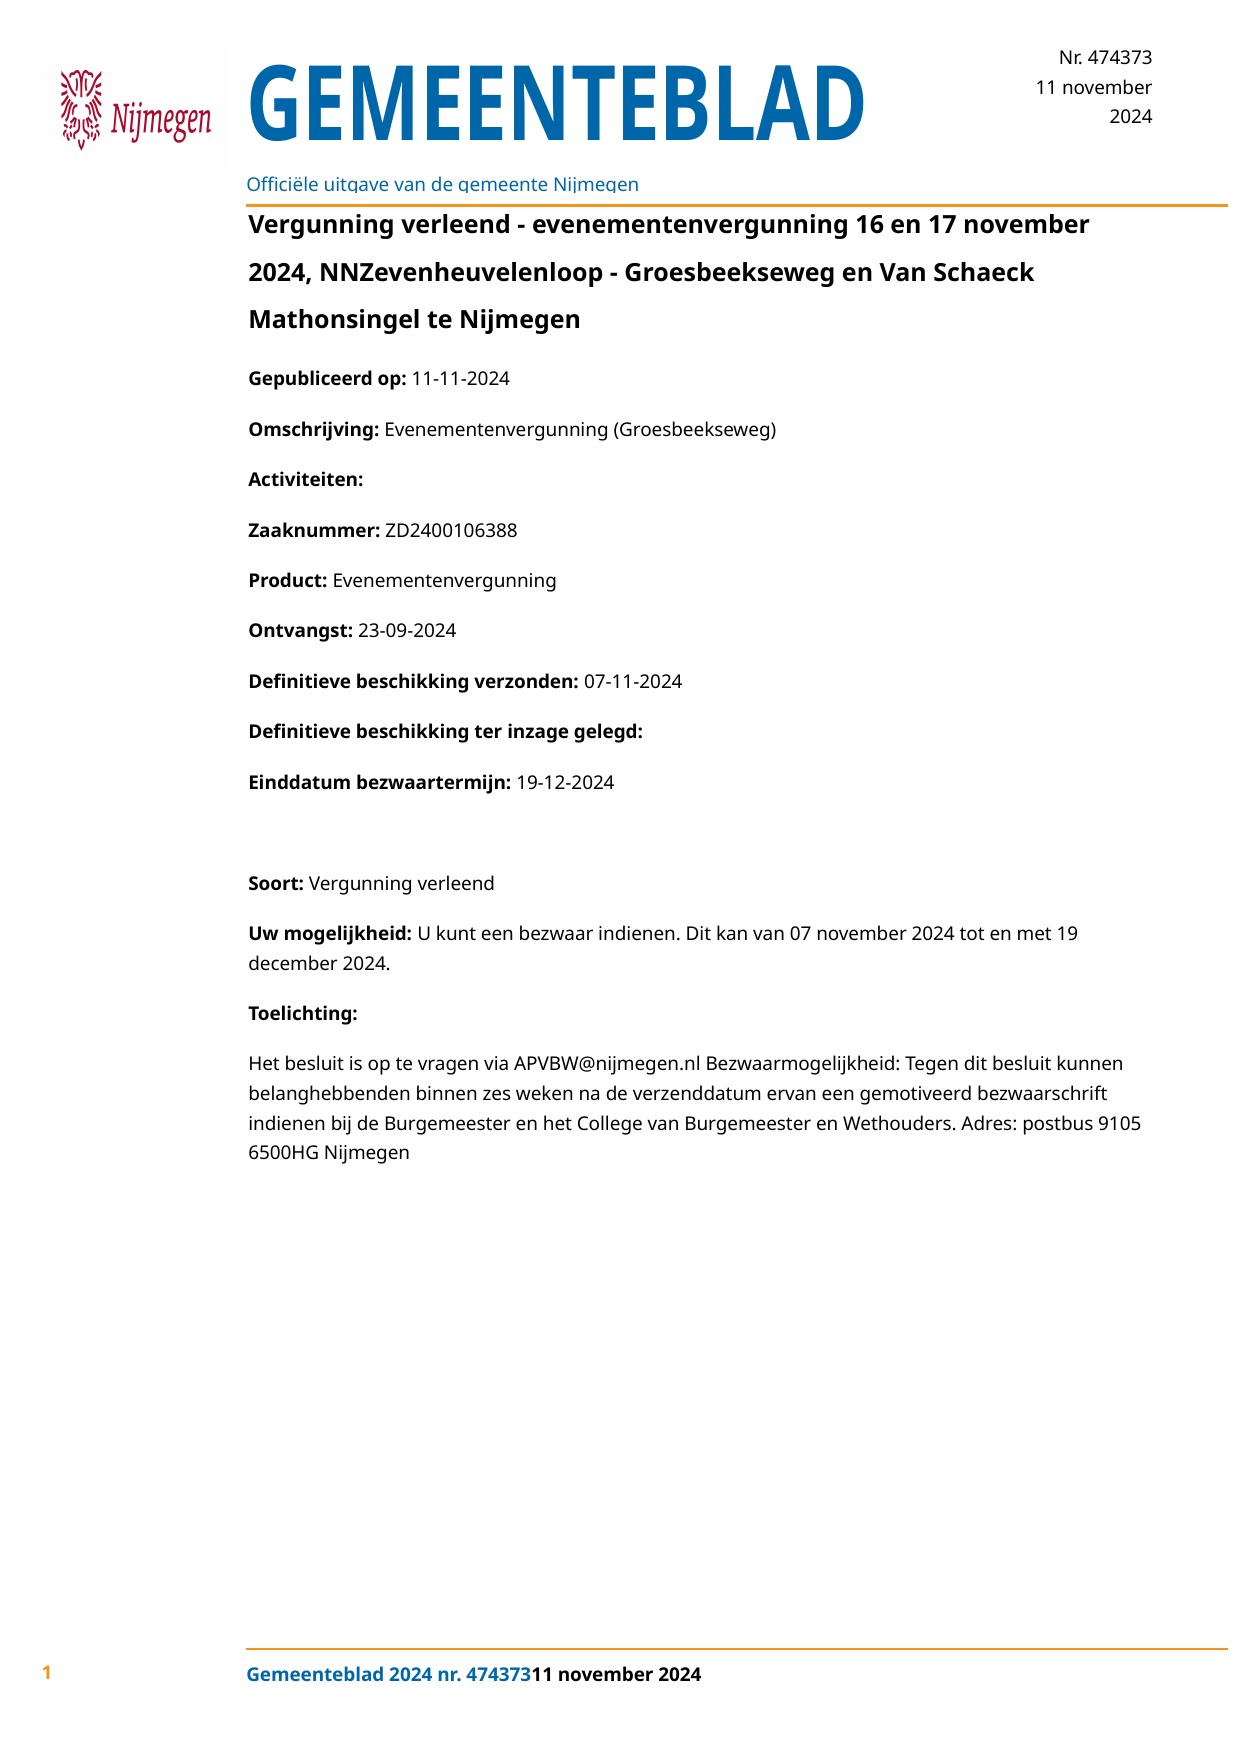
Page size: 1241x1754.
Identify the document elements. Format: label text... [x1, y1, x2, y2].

text Vergunning verleend - evenementenvergunning 16 en 17 november 2024, NNZevenheuvelenloop - Groesbeekseweg en Van Schaeck Mathonsingel te Nijmegen [248, 207, 1152, 336]
text Soort: Vergunning verleend [248, 870, 1152, 895]
text Definitieve beschikking verzonden: 07-11-2024 [248, 668, 1152, 694]
text Activiteiten: [248, 466, 1152, 492]
text Product: Evenementenvergunning [248, 567, 1152, 593]
text Omschrijving: Evenementenvergunning (Groesbeekseweg) [248, 416, 1152, 442]
picture [41, 47, 231, 172]
text Einddatum bezwaartermijn: 19-12-2024 [248, 769, 1152, 794]
text Zaaknummer: ZD2400106388 [248, 517, 1152, 542]
text Definitieve beschikking ter inzage gelegd: [248, 718, 1152, 744]
text Het besluit is op te vragen via APVBW@nijmegen.nl Bezwaarmogelijkheid: Tegen dit besluit kunnen belanghebbenden binnen zes weken na de verzenddatum ervan een gemotiveerd bezwaarschrift indienen bij de Burgemeester en het College van Burgemeester en Wethouders. Adres: postbus 9105 6500HG Nijmegen [248, 1051, 1152, 1165]
text Ontvangst: 23-09-2024 [248, 618, 1152, 643]
text Toelichting: [248, 1000, 1152, 1026]
text Uw mogelijkheid: U kunt een bezwaar indienen. Dit kan van 07 november 2024 tot en met 19 december 2024. [248, 920, 1152, 975]
text Gepubliceerd op: 11-11-2024 [248, 366, 1152, 391]
